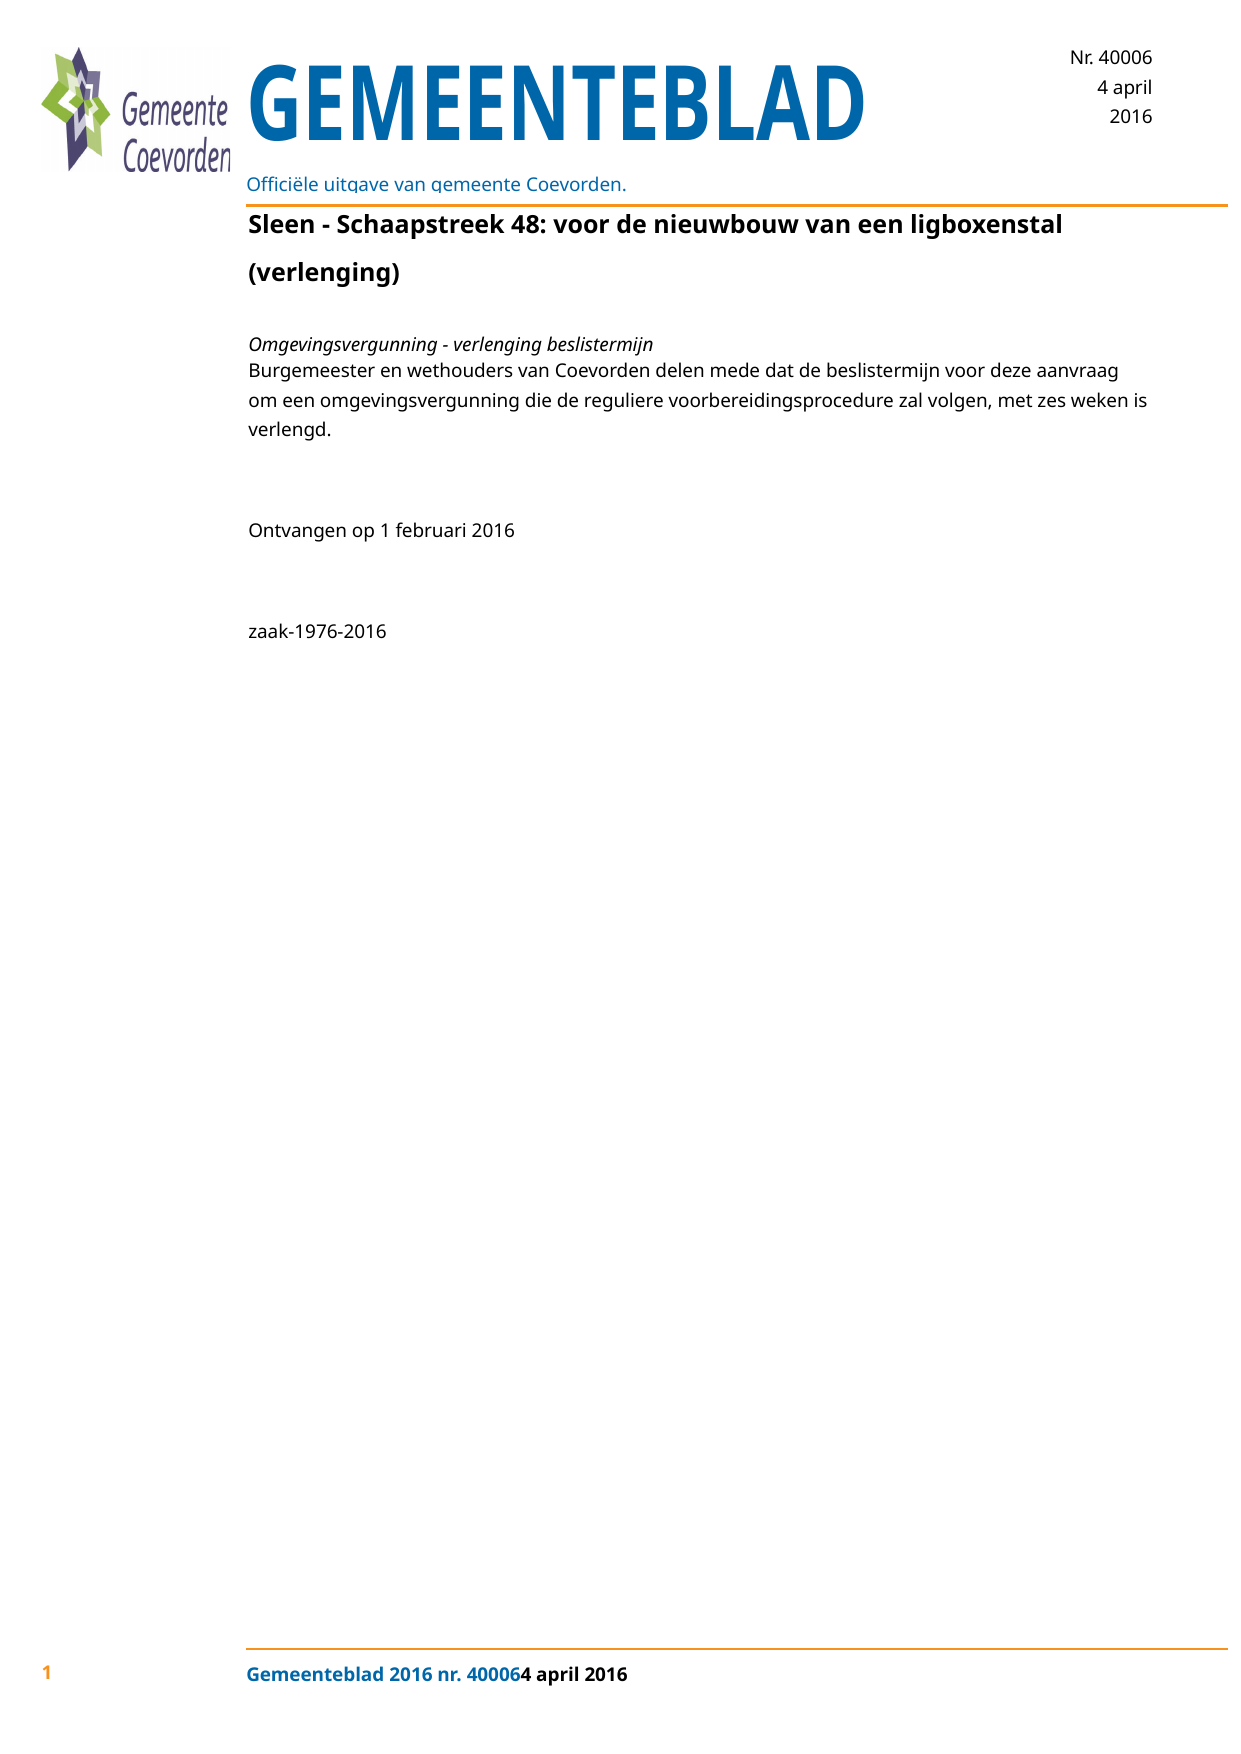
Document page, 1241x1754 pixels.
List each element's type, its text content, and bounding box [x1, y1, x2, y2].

text zaak-1976-2016 [248, 618, 1152, 644]
picture [41, 47, 231, 172]
text Burgemeester en wethouders van Coevorden delen mede dat de beslistermijn voor deze aanvraag om een omgevingsvergunning die de reguliere voorbereidingsprocedure zal volgen, met zes weken is verlengd. [248, 357, 1152, 442]
text Omgevingsvergunning - verlenging beslistermijn [248, 331, 1152, 357]
text Sleen - Schaapstreek 48: voor de nieuwbouw van een ligboxenstal (verlenging) [248, 207, 1152, 288]
text Ontvangen op 1 februari 2016 [248, 517, 1152, 543]
